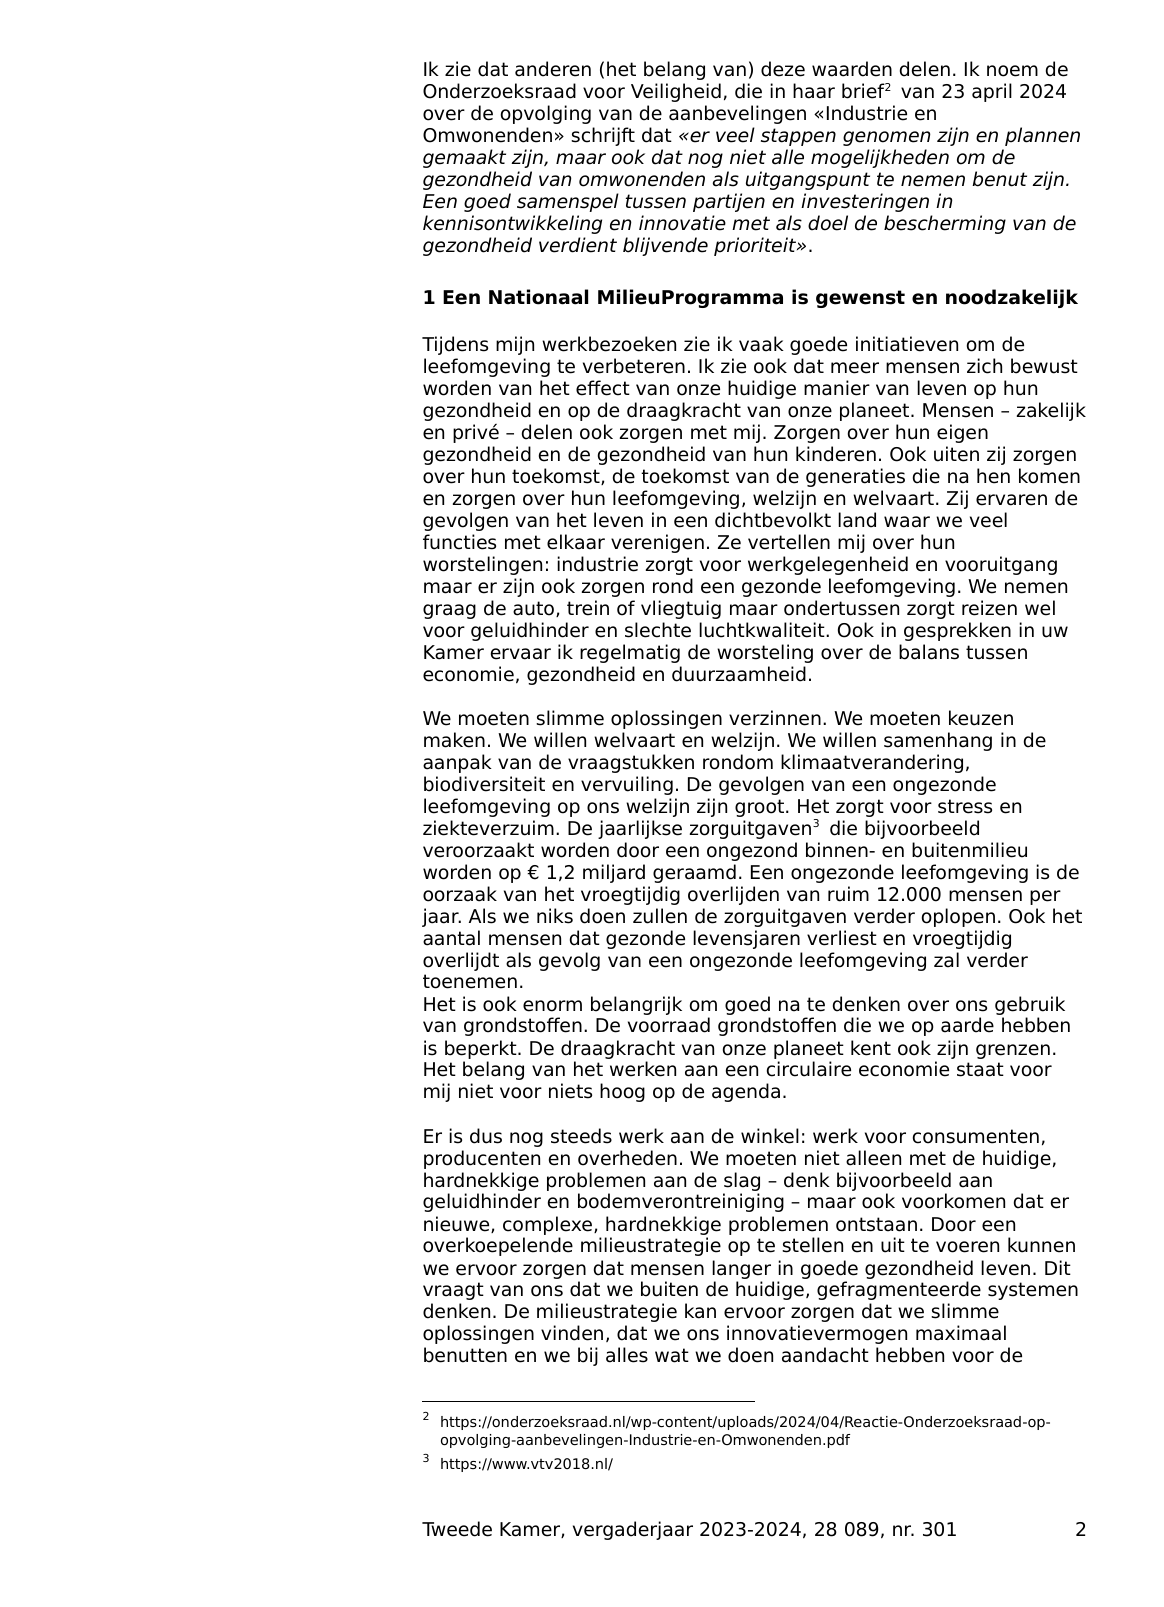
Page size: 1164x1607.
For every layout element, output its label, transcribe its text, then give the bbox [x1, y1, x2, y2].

text https://onderzoeksraad.nl/wp-content/uploads/2024/04/Reactie-Onderzoeksraad-op-opvolging-aanbevelingen-Industrie-en-Omwonenden.pdf [422, 1410, 1087, 1449]
text Tijdens mijn werkbezoeken zie ik vaak goede initiatieven om de leefomgeving te verbeteren. Ik zie ook dat meer mensen zich bewust worden van het effect van onze huidige manier van leven op hun gezondheid en op de draagkracht van onze planeet. Mensen – zakelijk en privé – delen ook zorgen met mij. Zorgen over hun eigen gezondheid en de gezondheid van hun kinderen. Ook uiten zij zorgen over hun toekomst, de toekomst van de generaties die na hen komen en zorgen over hun leefomgeving, welzijn en welvaart. Zij ervaren de gevolgen van het leven in een dichtbevolkt land waar we veel functies met elkaar verenigen. Ze vertellen mij over hun worstelingen: industrie zorgt voor werkgelegenheid en vooruitgang maar er zijn ook zorgen rond een gezonde leefomgeving. We nemen graag de auto, trein of vliegtuig maar ondertussen zorgt reizen wel voor geluidhinder en slechte luchtkwaliteit. Ook in gesprekken in uw Kamer ervaar ik regelmatig de worsteling over de balans tussen economie, gezondheid en duurzaamheid. [422, 334, 1087, 686]
text Het is ook enorm belangrijk om goed na te denken over ons gebruik van grondstoffen. De voorraad grondstoffen die we op aarde hebben is beperkt. De draagkracht van onze planeet kent ook zijn grenzen. Het belang van het werken aan een circulaire economie staat voor mij niet voor niets hoog op de agenda. [422, 993, 1087, 1103]
text We moeten slimme oplossingen verzinnen. We moeten keuzen maken. We willen welvaart en welzijn. We willen samenhang in de aanpak van de vraagstukken rondom klimaatverandering, biodiversiteit en vervuiling. De gevolgen van een ongezonde leefomgeving op ons welzijn zijn groot. Het zorgt voor stress en ziekteverzuim. De jaarlijkse zorguitgaven die bijvoorbeeld veroorzaakt worden door een ongezond binnen- en buitenmilieu worden op € 1,2 miljard geraamd. Een ongezonde leefomgeving is de oorzaak van het vroegtijdig overlijden van ruim 12.000 mensen per jaar. Als we niks doen zullen de zorguitgaven verder oplopen. Ook het aantal mensen dat gezonde levensjaren verliest en vroegtijdig overlijdt als gevolg van een ongezonde leefomgeving zal verder toenemen. [422, 708, 1087, 993]
text Ik zie dat anderen (het belang van) deze waarden delen. Ik noem de Onderzoeksraad voor Veiligheid, die in haar brief van 23 april 2024 over de opvolging van de aanbevelingen «Industrie en Omwonenden» schrijft dat «er veel stappen genomen zijn en plannen gemaakt zijn, maar ook dat nog niet alle mogelijkheden om de gezondheid van omwonenden als uitgangspunt te nemen benut zijn. Een goed samenspel tussen partijen en investeringen in kennisontwikkeling en innovatie met als doel de bescherming van de gezondheid verdient blijvende prioriteit». [422, 59, 1087, 257]
text Er is dus nog steeds werk aan de winkel: werk voor consumenten, producenten en overheden. We moeten niet alleen met de huidige, hardnekkige problemen aan de slag – denk bijvoorbeeld aan geluidhinder en bodemverontreiniging – maar ook voorkomen dat er nieuwe, complexe, hardnekkige problemen ontstaan. Door een overkoepelende milieustrategie op te stellen en uit te voeren kunnen we ervoor zorgen dat mensen langer in goede gezondheid leven. Dit vraagt van ons dat we buiten de huidige, gefragmenteerde systemen denken. De milieustrategie kan ervoor zorgen dat we slimme oplossingen vinden, dat we ons innovatievermogen maximaal benutten en we bij alles wat we doen aandacht hebben voor de [422, 1126, 1087, 1367]
text https://www.vtv2018.nl/ [422, 1452, 1087, 1474]
subtitle 1 Een Nationaal MilieuProgramma is gewenst en noodzakelijk [422, 287, 1087, 309]
